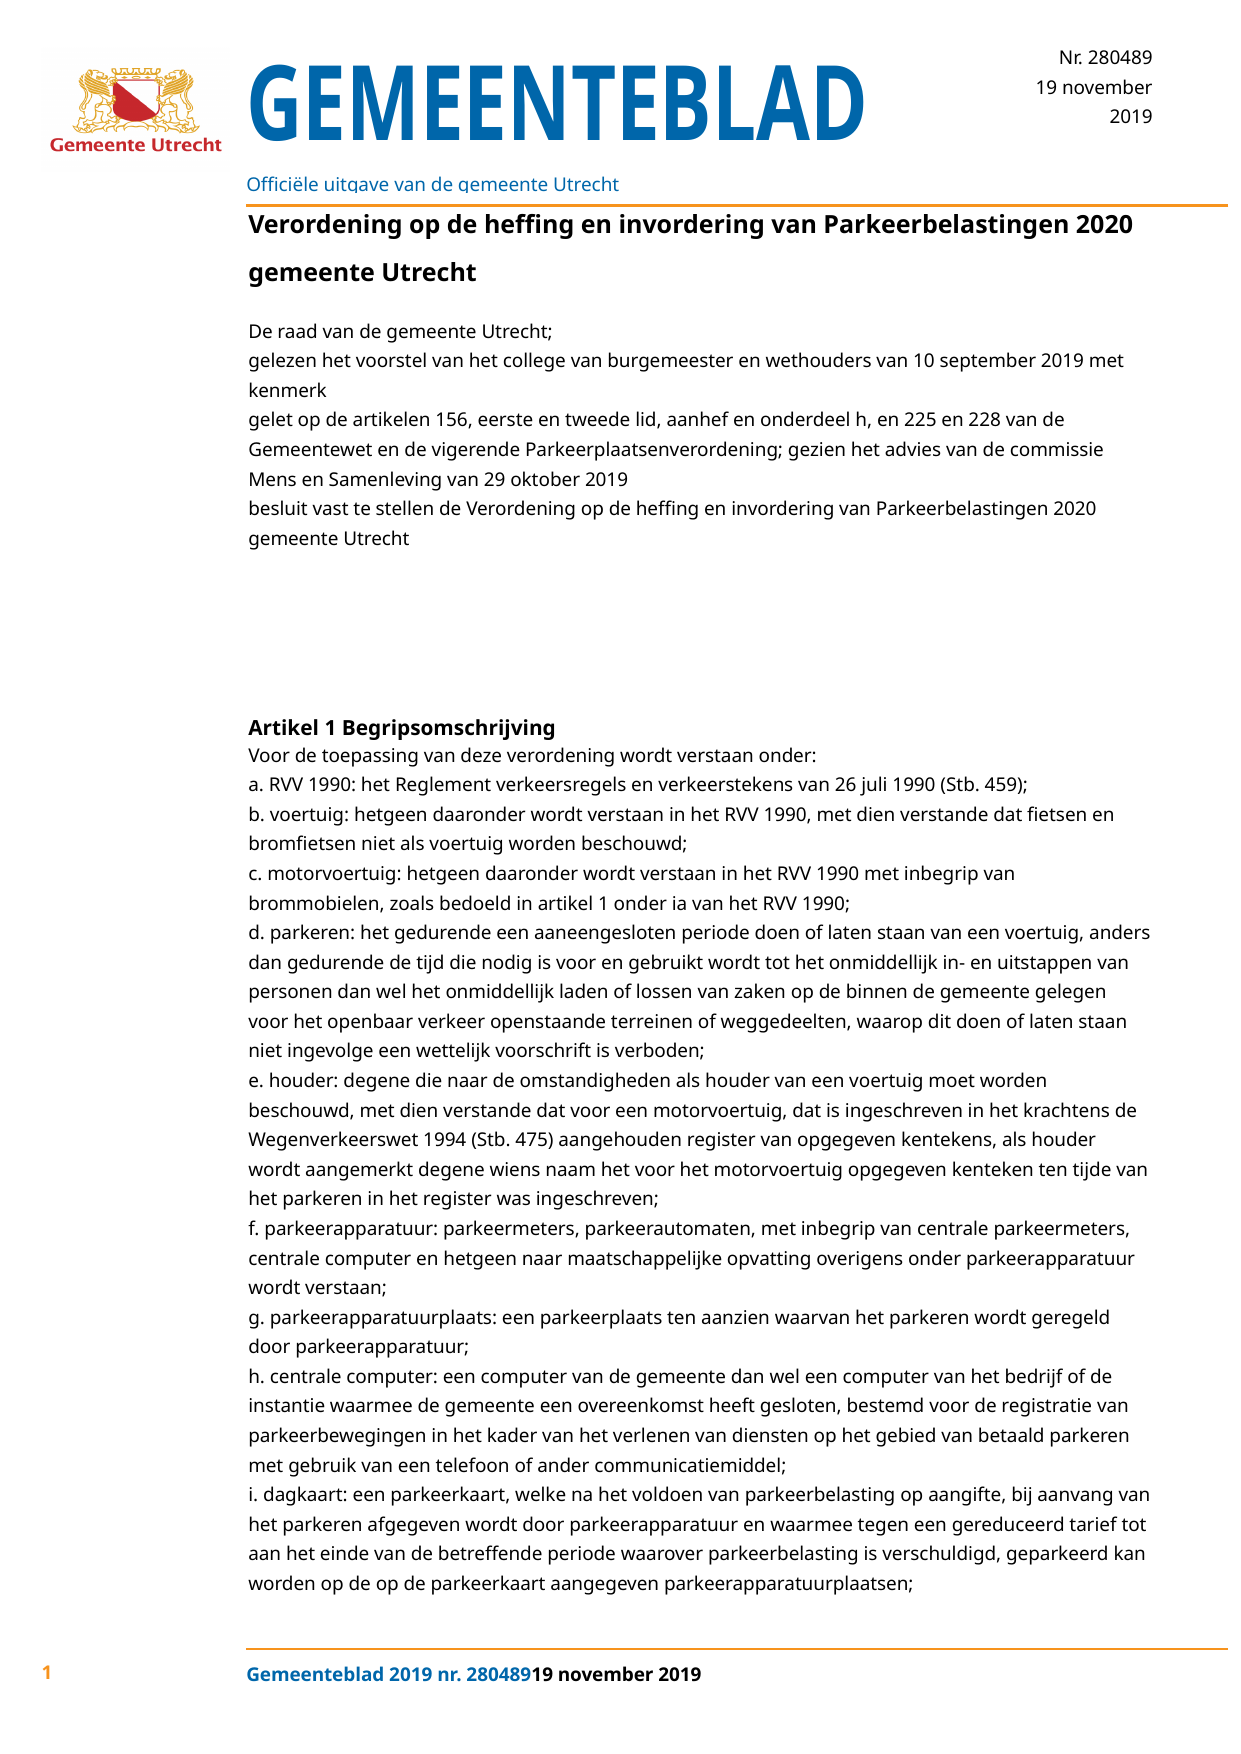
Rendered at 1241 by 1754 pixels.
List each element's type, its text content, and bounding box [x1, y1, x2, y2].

text De raad van de gemeente Utrecht; [248, 318, 1152, 344]
text f. parkeerapparatuur: parkeermeters, parkeerautomaten, met inbegrip van centrale parkeermeters, centrale computer en hetgeen naar maatschappelijke opvatting overigens onder parkeerapparatuur wordt verstaan; [248, 1215, 1152, 1300]
text g. parkeerapparatuurplaats: een parkeerplaats ten aanzien waarvan het parkeren wordt geregeld door parkeerapparatuur; [248, 1304, 1152, 1359]
text b. voertuig: hetgeen daaronder wordt verstaan in het RVV 1990, met dien verstande dat fietsen en bromfietsen niet als voertuig worden beschouwd; [248, 801, 1152, 856]
text a. RVV 1990: het Reglement verkeersregels en verkeerstekens van 26 juli 1990 (Stb. 459); [248, 771, 1152, 797]
text c. motorvoertuig: hetgeen daaronder wordt verstaan in het RVV 1990 met inbegrip van brommobielen, zoals bedoeld in artikel 1 onder ia van het RVV 1990; [248, 860, 1152, 916]
text gelet op de artikelen 156, eerste en tweede lid, aanhef en onderdeel h, en 225 en 228 van de Gemeentewet en de vigerende Parkeerplaatsenverordening; gezien het advies van de commissie Mens en Samenleving van 29 oktober 2019 [248, 407, 1152, 492]
text h. centrale computer: een computer van de gemeente dan wel een computer van het bedrijf of de instantie waarmee de gemeente een overeenkomst heeft gesloten, bestemd voor de registratie van parkeerbewegingen in het kader van het verlenen van diensten op het gebied van betaald parkeren met gebruik van een telefoon of ander communicatiemiddel; [248, 1363, 1152, 1478]
picture [41, 47, 231, 172]
text e. houder: degene die naar de omstandigheden als houder van een voertuig moet worden beschouwd, met dien verstande dat voor een motorvoertuig, dat is ingeschreven in het krachtens de Wegenverkeerswet 1994 (Stb. 475) aangehouden register van opgegeven kentekens, als houder wordt aangemerkt degene wiens naam het voor het motorvoertuig opgegeven kenteken ten tijde van het parkeren in het register was ingeschreven; [248, 1067, 1152, 1211]
text besluit vast te stellen de Verordening op de heffing en invordering van Parkeerbelastingen 2020 gemeente Utrecht [248, 495, 1152, 551]
text Verordening op de heffing en invordering van Parkeerbelastingen 2020 gemeente Utrecht [248, 207, 1152, 288]
text i. dagkaart: een parkeerkaart, welke na het voldoen van parkeerbelasting op aangifte, bij aanvang van het parkeren afgegeven wordt door parkeerapparatuur en waarmee tegen een gereduceerd tarief tot aan het einde van de betreffende periode waarover parkeerbelasting is verschuldigd, geparkeerd kan worden op de op de parkeerkaart aangegeven parkeerapparatuurplaatsen; [248, 1481, 1152, 1596]
text Artikel 1 Begripsomschrijving [248, 713, 1152, 742]
text Voor de toepassing van deze verordening wordt verstaan onder: [248, 742, 1152, 768]
text d. parkeren: het gedurende een aaneengesloten periode doen of laten staan van een voertuig, anders dan gedurende de tijd die nodig is voor en gebruikt wordt tot het onmiddellijk in- en uitstappen van personen dan wel het onmiddellijk laden of lossen van zaken op de binnen de gemeente gelegen voor het openbaar verkeer openstaande terreinen of weggedeelten, waarop dit doen of laten staan niet ingevolge een wettelijk voorschrift is verboden; [248, 919, 1152, 1063]
text gelezen het voorstel van het college van burgemeester en wethouders van 10 september 2019 met kenmerk [248, 347, 1152, 403]
